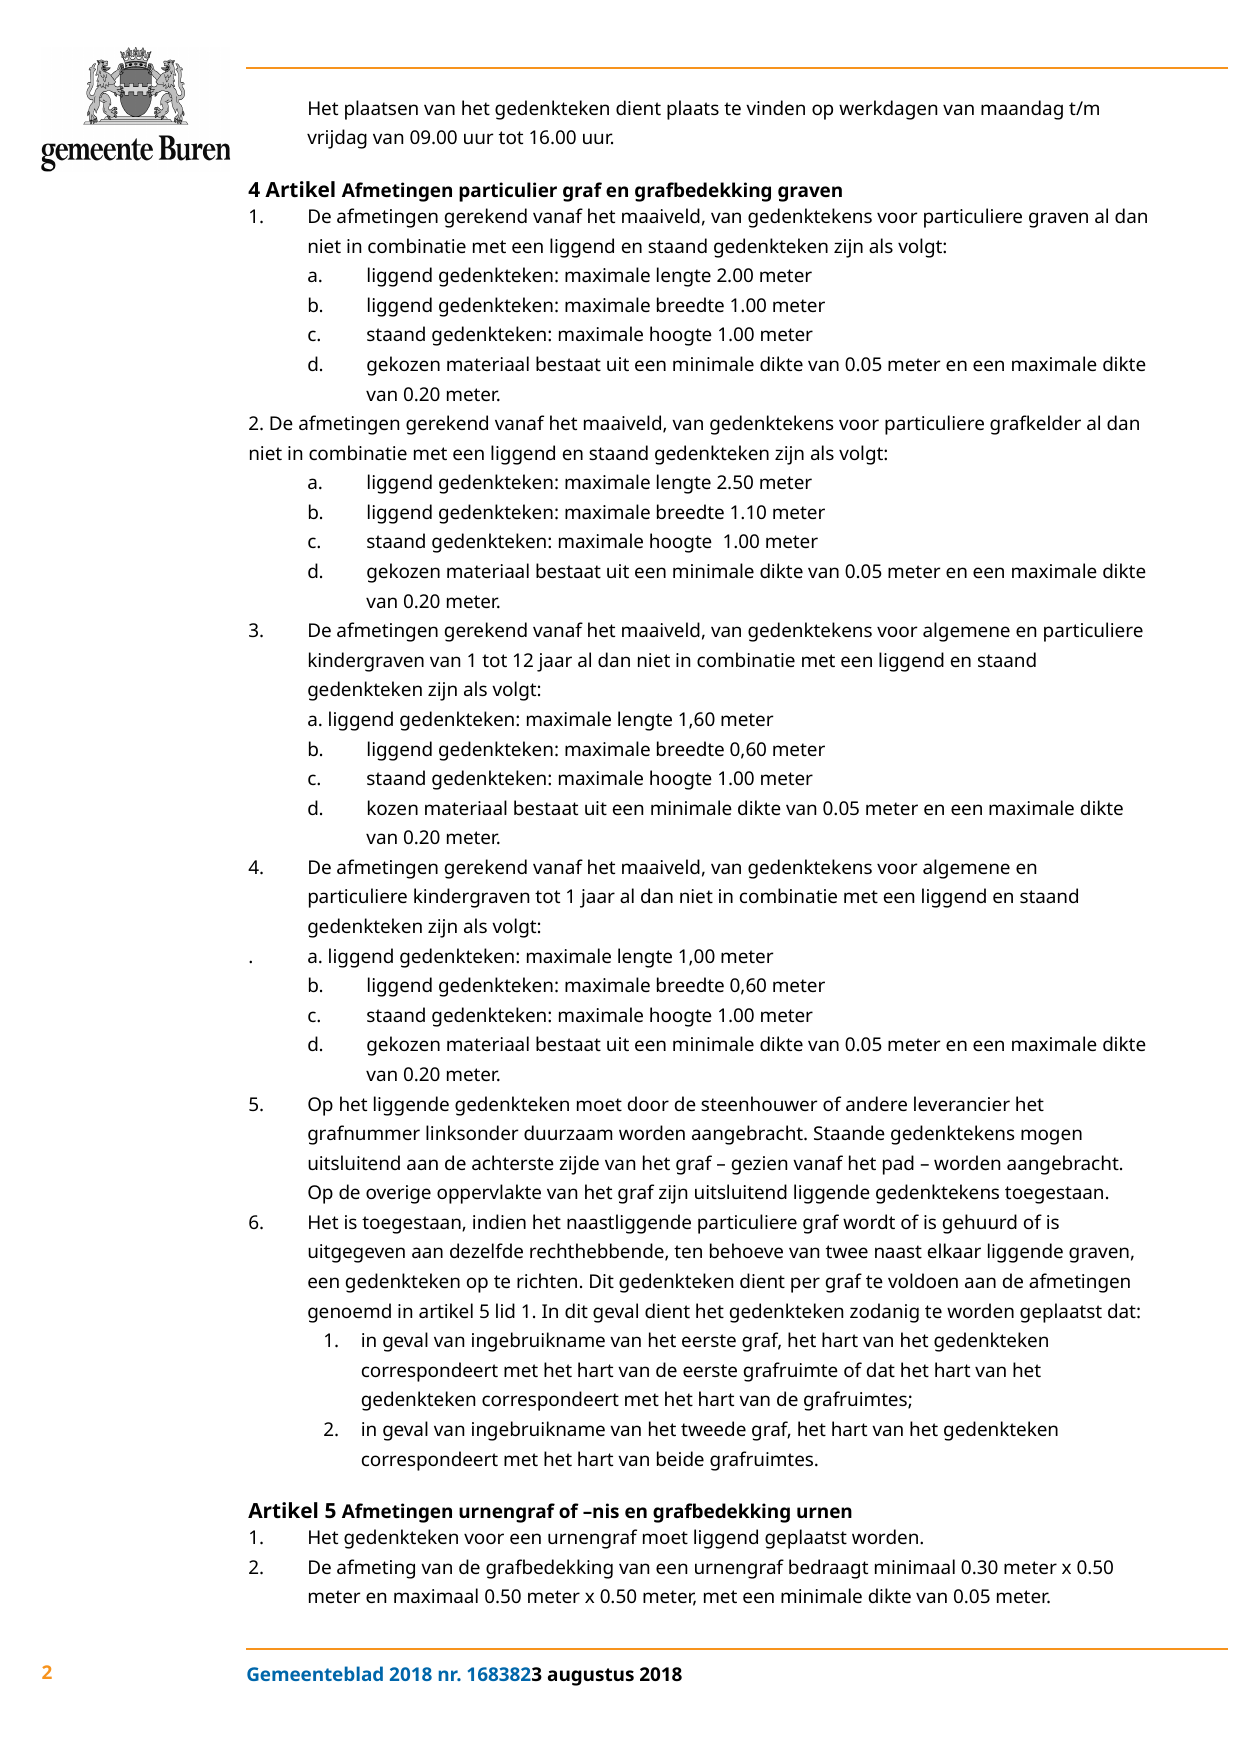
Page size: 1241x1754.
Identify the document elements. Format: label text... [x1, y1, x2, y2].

list staand gedenkteken: maximale hoogte 1.00 meter [307, 765, 1152, 791]
text Artikel 5 Afmetingen urnengraf of –nis en grafbedekking urnen [248, 1496, 1152, 1524]
list liggend gedenkteken: maximale lengte 2.00 meter [307, 262, 1152, 288]
list De afmetingen gerekend vanaf het maaiveld, van gedenktekens voor particuliere graven al dan niet in combinatie met een liggend en staand gedenkteken zijn als volgt: [248, 203, 1152, 258]
list particuliere kindergraven tot 1 jaar al dan niet in combinatie met een liggend en staand gedenkteken zijn als volgt: [248, 884, 1152, 939]
list liggend gedenkteken: maximale breedte 0,60 meter [307, 736, 1152, 761]
list gekozen materiaal bestaat uit een minimale dikte van 0.05 meter en een maximale dikte van 0.20 meter. [307, 558, 1152, 613]
list gekozen materiaal bestaat uit een minimale dikte van 0.05 meter en een maximale dikte van 0.20 meter. [307, 1032, 1152, 1087]
list kozen materiaal bestaat uit een minimale dikte van 0.05 meter en een maximale dikte van 0.20 meter. [307, 795, 1152, 850]
text 4 Artikel Afmetingen particulier graf en grafbedekking graven [248, 175, 1152, 203]
list Op het liggende gedenkteken moet door de steenhouwer of andere leverancier het grafnummer linksonder duurzaam worden aangebracht. Staande gedenktekens mogen uitsluitend aan de achterste zijde van het graf – gezien vanaf het pad – worden aangebracht. Op de overige oppervlakte van het graf zijn uitsluitend liggende gedenktekens toegestaan. [248, 1091, 1152, 1205]
list staand gedenkteken: maximale hoogte 1.00 meter [307, 322, 1152, 347]
list De afmeting van de grafbedekking van een urnengraf bedraagt minimaal 0.30 meter x 0.50 meter en maximaal 0.50 meter x 0.50 meter, met een minimale dikte van 0.05 meter. [248, 1554, 1152, 1609]
list Het gedenkteken voor een urnengraf moet liggend geplaatst worden. [248, 1524, 1152, 1550]
list liggend gedenkteken: maximale breedte 1.10 meter [307, 499, 1152, 525]
list staand gedenkteken: maximale hoogte 1.00 meter [307, 529, 1152, 554]
list in geval van ingebruikname van het tweede graf, het hart van het gedenkteken correspondeert met het hart van beide grafruimtes. [323, 1416, 1152, 1471]
text 2. De afmetingen gerekend vanaf het maaiveld, van gedenktekens voor particuliere grafkelder al dan niet in combinatie met een liggend en staand gedenkteken zijn als volgt: [248, 410, 1152, 466]
list Het plaatsen van het gedenkteken dient plaats te vinden op werkdagen van maandag t/m vrijdag van 09.00 uur tot 16.00 uur. [248, 95, 1152, 150]
list a. liggend gedenkteken: maximale lengte 1,60 meter [248, 706, 1152, 732]
list gekozen materiaal bestaat uit een minimale dikte van 0.05 meter en een maximale dikte van 0.20 meter. [307, 351, 1152, 406]
list Het is toegestaan, indien het naastliggende particuliere graf wordt of is gehuurd of is uitgegeven aan dezelfde rechthebbende, ten behoeve van twee naast elkaar liggende graven, een gedenkteken op te richten. Dit gedenkteken dient per graf te voldoen aan de afmetingen genoemd in artikel 5 lid 1. In dit geval dient het gedenkteken zodanig te worden geplaatst dat: [248, 1209, 1152, 1323]
list De afmetingen gerekend vanaf het maaiveld, van gedenktekens voor algemene en particuliere kindergraven van 1 tot 12 jaar al dan niet in combinatie met een liggend en staand gedenkteken zijn als volgt: [248, 617, 1152, 702]
picture [41, 47, 231, 172]
list De afmetingen gerekend vanaf het maaiveld, van gedenktekens voor algemene en [248, 854, 1152, 880]
list liggend gedenkteken: maximale breedte 1.00 meter [307, 292, 1152, 318]
list liggend gedenkteken: maximale breedte 0,60 meter [307, 972, 1152, 998]
list in geval van ingebruikname van het eerste graf, het hart van het gedenkteken correspondeert met het hart van de eerste grafruimte of dat het hart van het gedenkteken correspondeert met het hart van de grafruimtes; [323, 1327, 1152, 1412]
list liggend gedenkteken: maximale lengte 2.50 meter [307, 469, 1152, 495]
list staand gedenkteken: maximale hoogte 1.00 meter [307, 1002, 1152, 1028]
list a. liggend gedenkteken: maximale lengte 1,00 meter [248, 943, 1152, 968]
